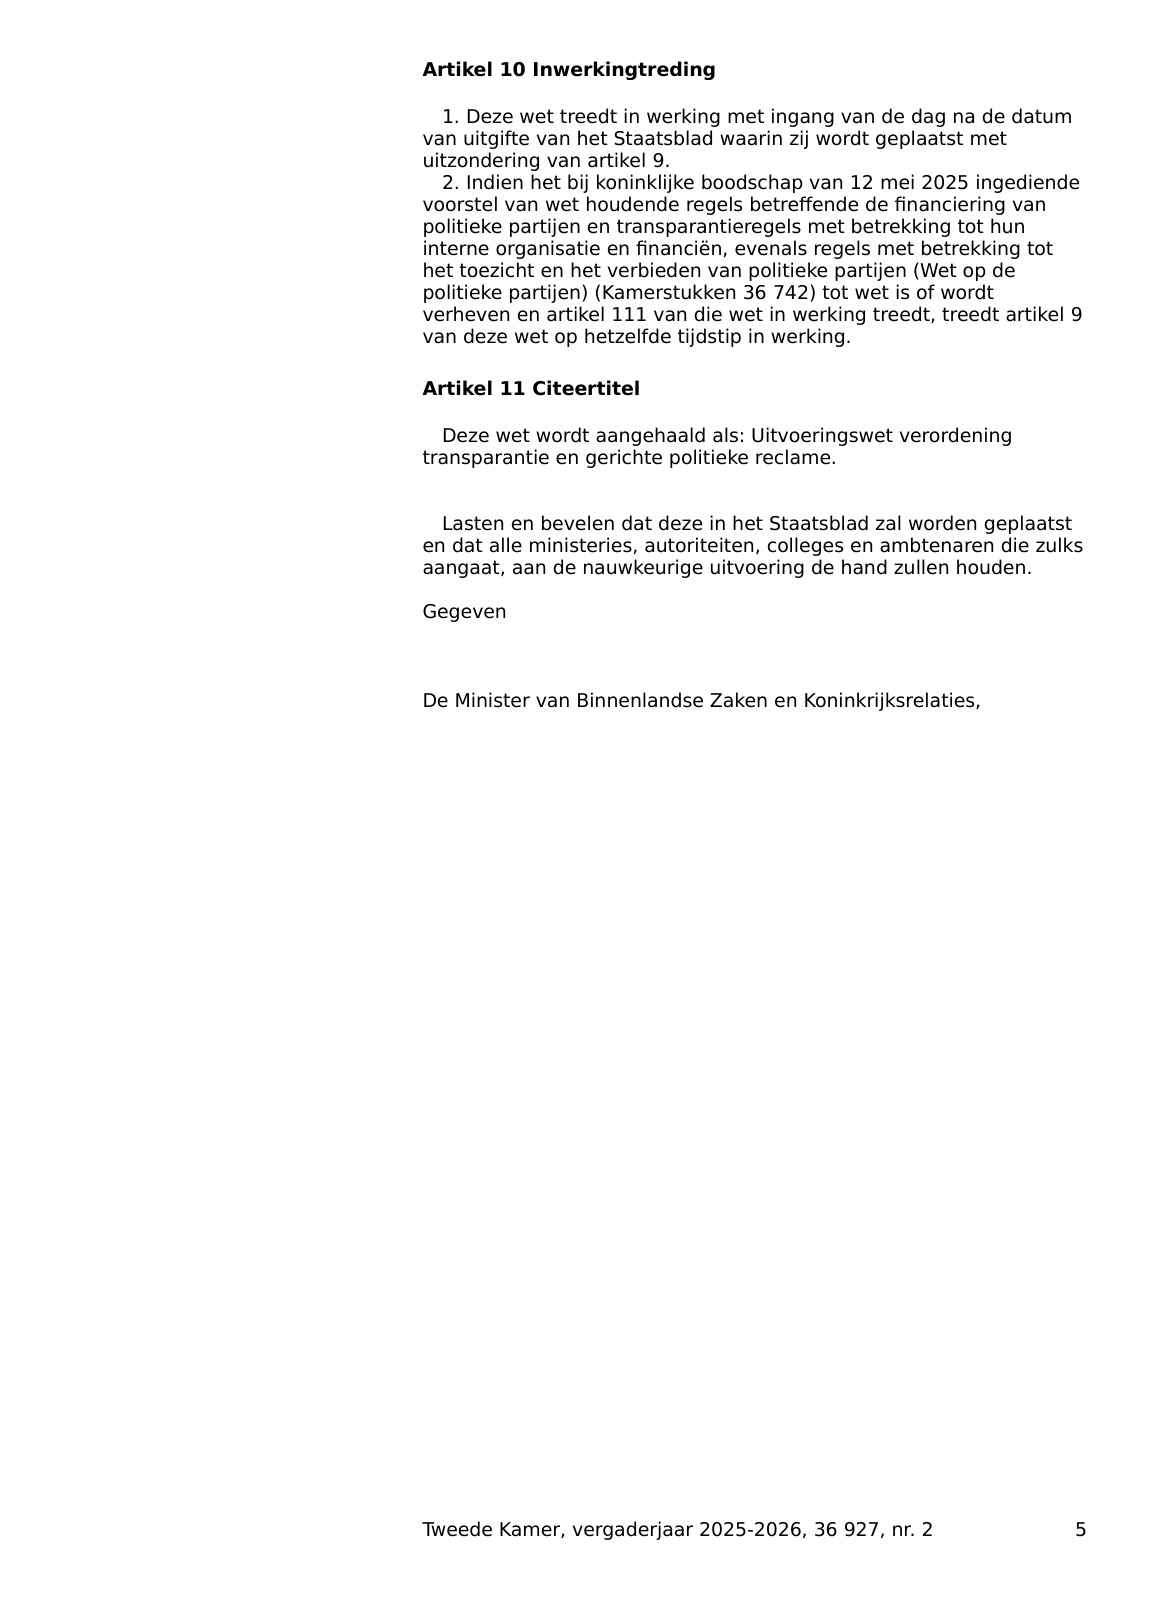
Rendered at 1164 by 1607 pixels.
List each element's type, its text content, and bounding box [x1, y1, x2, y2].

text Deze wet wordt aangehaald als: Uitvoeringswet verordening transparantie en gerichte politieke reclame. [422, 425, 1087, 469]
subtitle Artikel 11 Citeertitel [422, 378, 1087, 400]
text De Minister van Binnenlandse Zaken en Koninkrijksrelaties, [422, 690, 1087, 712]
text 2. Indien het bij koninklijke boodschap van 12 mei 2025 ingediende voorstel van wet houdende regels betreffende de financiering van politieke partijen en transparantieregels met betrekking tot hun interne organisatie en financiën, evenals regels met betrekking tot het toezicht en het verbieden van politieke partijen (Wet op de politieke partijen) (Kamerstukken 36 742) tot wet is of wordt verheven en artikel 111 van die wet in werking treedt, treedt artikel 9 van deze wet op hetzelfde tijdstip in werking. [422, 172, 1087, 348]
text Gegeven [422, 601, 1087, 623]
subtitle Artikel 10 Inwerkingtreding [422, 59, 1087, 81]
text Lasten en bevelen dat deze in het Staatsblad zal worden geplaatst en dat alle ministeries, autoriteiten, colleges en ambtenaren die zulks aangaat, aan de nauwkeurige uitvoering de hand zullen houden. [422, 513, 1087, 579]
text 1. Deze wet treedt in werking met ingang van de dag na de datum van uitgifte van het Staatsblad waarin zij wordt geplaatst met uitzondering van artikel 9. [422, 106, 1087, 172]
